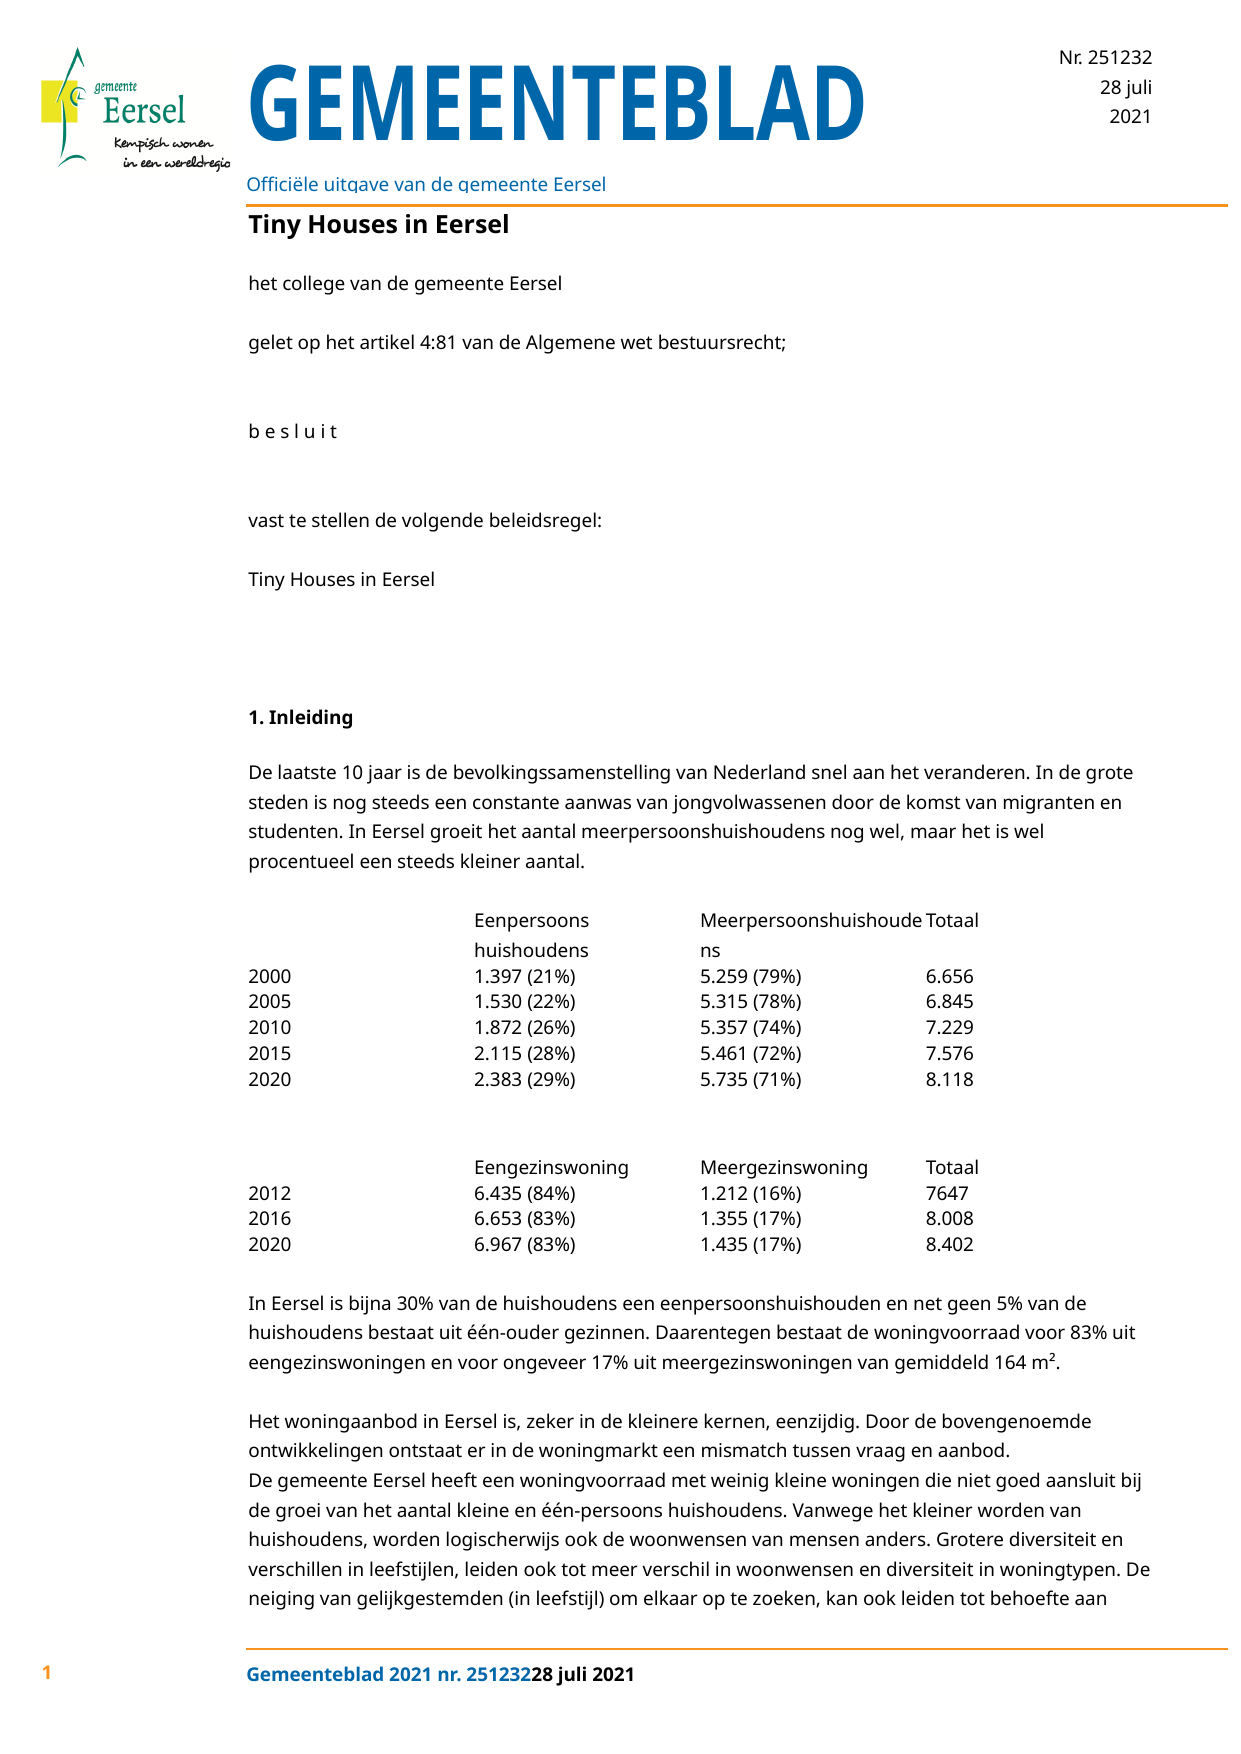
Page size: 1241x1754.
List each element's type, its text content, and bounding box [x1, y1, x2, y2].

table_cell 6.435 (84%) [474, 1180, 700, 1205]
table_cell 1.530 (22%) [474, 989, 700, 1014]
table_cell 5.461 (72%) [700, 1040, 926, 1066]
text Het woningaanbod in Eersel is, zeker in de kleinere kernen, eenzijdig. Door de bovengenoemde ontwikkelingen ontstaat er in de woningmarkt een mismatch tussen vraag en aanbod. [248, 1408, 1152, 1463]
text 1. Inleiding [248, 704, 1152, 730]
text het college van de gemeente Eersel [248, 270, 1152, 296]
table_cell 1.355 (17%) [700, 1205, 926, 1231]
table_cell 1.212 (16%) [700, 1180, 926, 1205]
table_cell 8.008 [926, 1205, 1152, 1231]
text In Eersel is bijna 30% van de huishoudens een eenpersoonshuishouden en net geen 5% van de huishoudens bestaat uit één-ouder gezinnen. Daarentegen bestaat de woningvoorraad voor 83% uit eengezinswoningen en voor ongeveer 17% uit meergezinswoningen van gemiddeld 164 m². [248, 1290, 1152, 1374]
table_cell 2000 [248, 963, 474, 988]
text De laatste 10 jaar is de bevolkingssamenstelling van Nederland snel aan het veranderen. In de grote steden is nog steeds een constante aanwas van jongvolwassenen door de komst van migranten en studenten. In Eersel groeit het aantal meerpersoonshuishoudens nog wel, maar het is wel procentueel een steeds kleiner aantal. [248, 759, 1152, 874]
table_cell 5.259 (79%) [700, 963, 926, 988]
table_header Meerpersoonshuishoudens [700, 908, 926, 963]
text gelet op het artikel 4:81 van de Algemene wet bestuursrecht; [248, 329, 1152, 355]
table_cell 2010 [248, 1014, 474, 1040]
table_cell 7647 [926, 1180, 1152, 1205]
table_cell 7.229 [926, 1014, 1152, 1040]
table_cell 2005 [248, 989, 474, 1014]
table_cell 2.115 (28%) [474, 1040, 700, 1066]
text b e s l u i t [248, 418, 1152, 444]
table_header Meergezinswoning [700, 1154, 926, 1180]
text De gemeente Eersel heeft een woningvoorraad met weinig kleine woningen die niet goed aansluit bij de groei van het aantal kleine en één-persoons huishoudens. Vanwege het kleiner worden van huishoudens, worden logischerwijs ook de woonwensen van mensen anders. Grotere diversiteit en verschillen in leefstijlen, leiden ook tot meer verschil in woonwensen en diversiteit in woningtypen. De neiging van gelijkgestemden (in leefstijl) om elkaar op te zoeken, kan ook leiden tot behoefte aan [248, 1467, 1152, 1611]
table_cell 7.576 [926, 1040, 1152, 1066]
table_cell 2.383 (29%) [474, 1066, 700, 1091]
picture [41, 47, 231, 172]
text Tiny Houses in Eersel [248, 566, 1152, 592]
table_header Totaal [926, 908, 1152, 963]
table_cell 6.653 (83%) [474, 1205, 700, 1231]
table_header Totaal [926, 1154, 1152, 1180]
text vast te stellen de volgende beleidsregel: [248, 507, 1152, 533]
table_cell 2015 [248, 1040, 474, 1066]
table_cell 5.357 (74%) [700, 1014, 926, 1040]
text Tiny Houses in Eersel [248, 207, 1152, 241]
table_cell 2016 [248, 1205, 474, 1231]
table_cell 2020 [248, 1066, 474, 1091]
table_cell 5.315 (78%) [700, 989, 926, 1014]
table_cell 1.872 (26%) [474, 1014, 700, 1040]
table_header Eengezinswoning [474, 1154, 700, 1180]
table_cell 8.402 [926, 1231, 1152, 1257]
table_cell 2020 [248, 1231, 474, 1257]
table_cell 1.397 (21%) [474, 963, 700, 988]
table_cell 8.118 [926, 1066, 1152, 1091]
table_cell 6.656 [926, 963, 1152, 988]
table_header [248, 1154, 474, 1180]
table_cell 1.435 (17%) [700, 1231, 926, 1257]
table_cell 2012 [248, 1180, 474, 1205]
table_header Eenpersoons huishoudens [474, 908, 700, 963]
table_cell 5.735 (71%) [700, 1066, 926, 1091]
table_cell 6.967 (83%) [474, 1231, 700, 1257]
table_cell 6.845 [926, 989, 1152, 1014]
table_header [248, 908, 474, 963]
